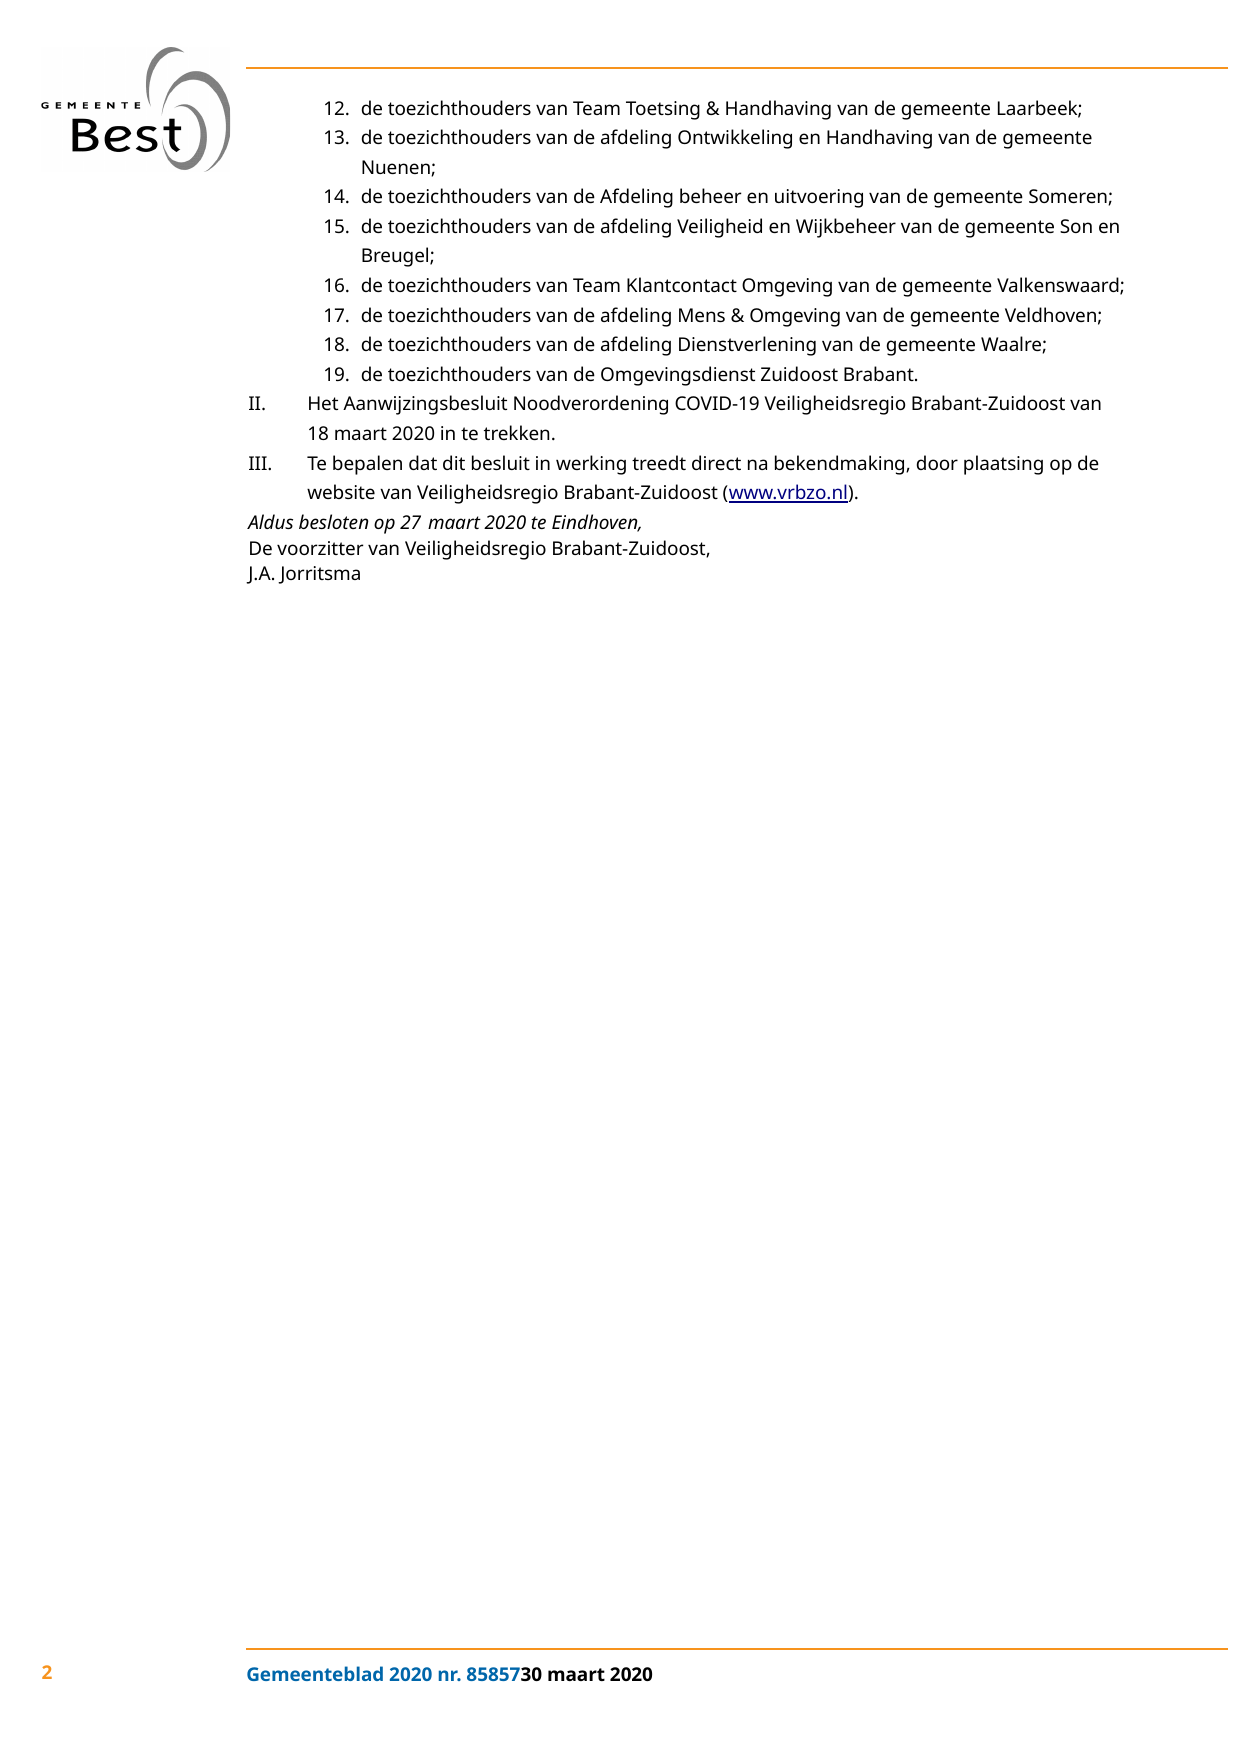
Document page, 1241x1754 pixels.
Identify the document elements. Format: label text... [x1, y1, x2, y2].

list de toezichthouders van de Omgevingsdienst Zuidoost Brabant. [323, 361, 1152, 387]
list Te bepalen dat dit besluit in werking treedt direct na bekendmaking, door plaatsing op de website van Veiligheidsregio Brabant-Zuidoost (www.vrbzo.nl). [248, 450, 1152, 505]
list de toezichthouders van Team Klantcontact Omgeving van de gemeente Valkenswaard; [323, 272, 1152, 298]
list de toezichthouders van de afdeling Veiligheid en Wijkbeheer van de gemeente Son en Breugel; [323, 213, 1152, 268]
list de toezichthouders van Team Toetsing & Handhaving van de gemeente Laarbeek; [323, 95, 1152, 121]
list de toezichthouders van de afdeling Mens & Omgeving van de gemeente Veldhoven; [323, 302, 1152, 328]
list Het Aanwijzingsbesluit Noodverordening COVID-19 Veiligheidsregio Brabant-Zuidoost van 18 maart 2020 in te trekken. [248, 391, 1152, 446]
list de toezichthouders van de afdeling Ontwikkeling en Handhaving van de gemeente Nuenen; [323, 124, 1152, 180]
text De voorzitter van Veiligheidsregio Brabant-Zuidoost, [248, 535, 1152, 560]
list de toezichthouders van de Afdeling beheer en uitvoering van de gemeente Someren; [323, 183, 1152, 209]
list de toezichthouders van de afdeling Dienstverlening van de gemeente Waalre; [323, 331, 1152, 357]
text J.A. Jorritsma [248, 560, 1152, 586]
picture [41, 47, 231, 172]
text Aldus besloten op 27 maart 2020 te Eindhoven, [248, 509, 1152, 535]
